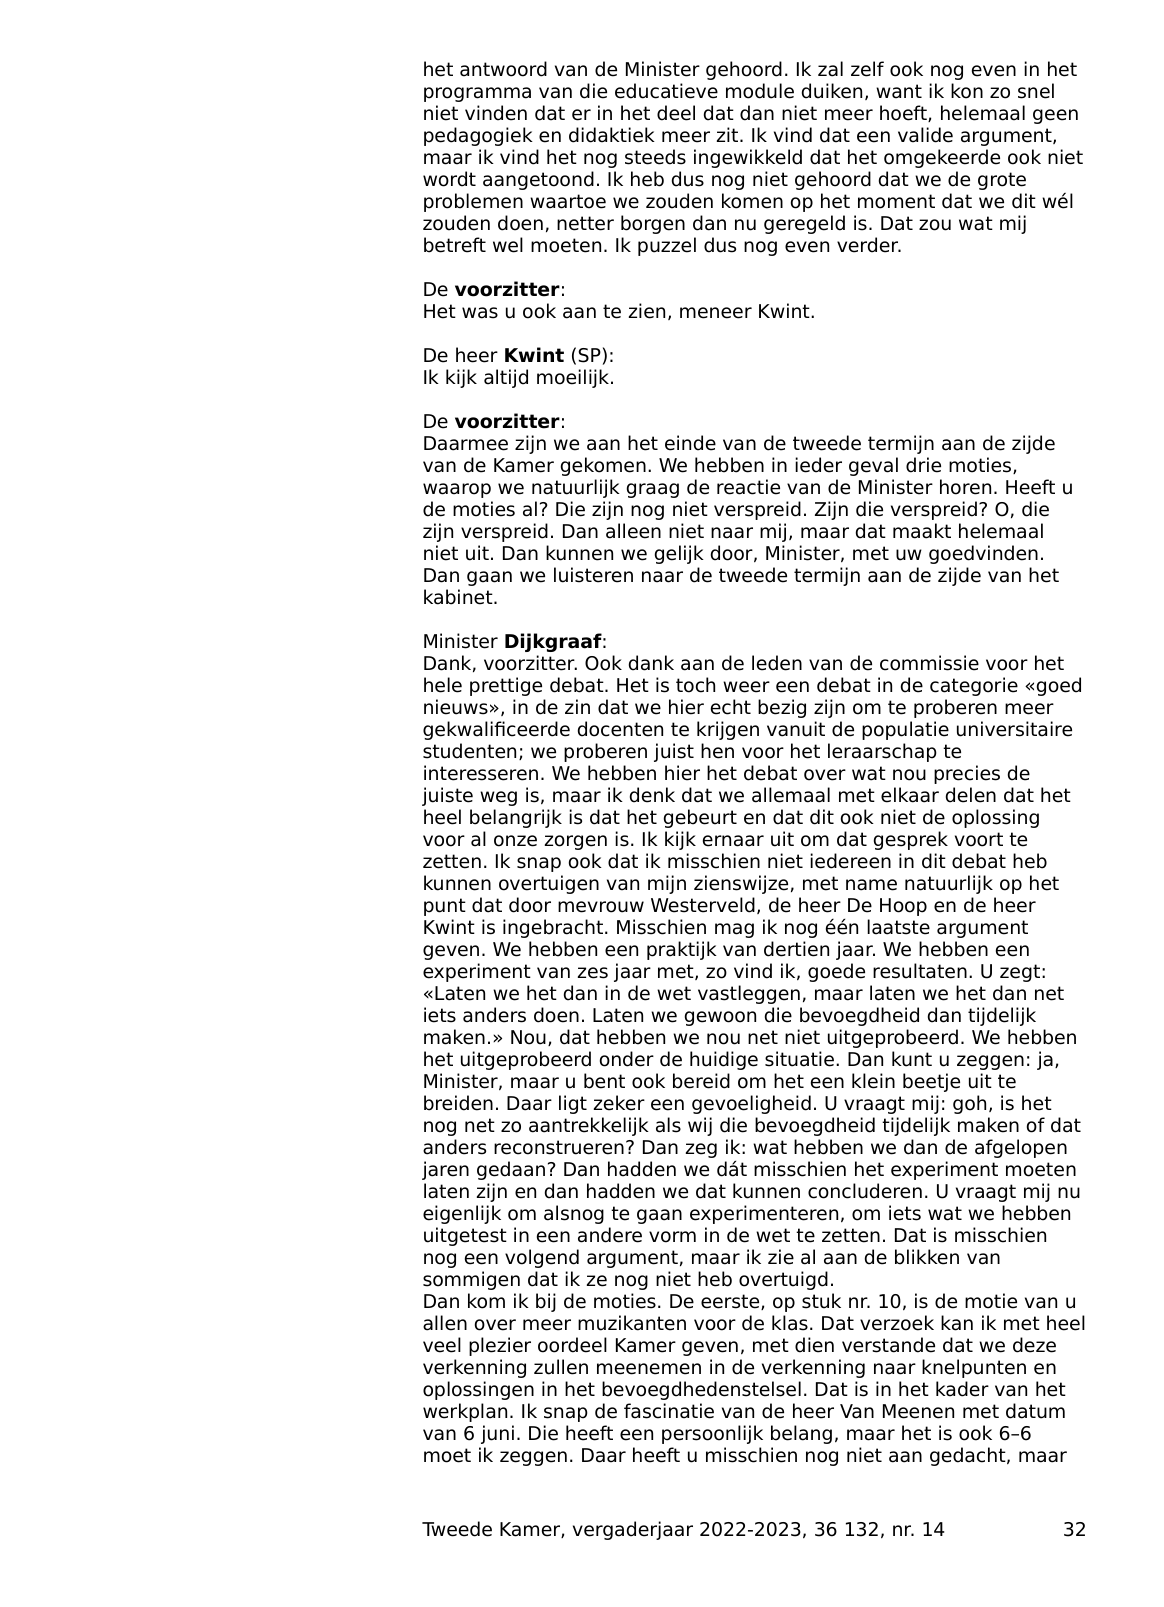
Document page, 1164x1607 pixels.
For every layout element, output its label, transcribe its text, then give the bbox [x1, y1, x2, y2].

text De voorzitter: [422, 279, 1087, 301]
text Dan kom ik bij de moties. De eerste, op stuk nr. 10, is de motie van u allen over meer muzikanten voor de klas. Dat verzoek kan ik met heel veel plezier oordeel Kamer geven, met dien verstande dat we deze verkenning zullen meenemen in de verkenning naar knelpunten en oplossingen in het bevoegdhedenstelsel. Dat is in het kader van het werkplan. Ik snap de fascinatie van de heer Van Meenen met datum van 6 juni. Die heeft een persoonlijk belang, maar het is ook 6–6 moet ik zeggen. Daar heeft u misschien nog niet aan gedacht, maar [422, 1291, 1087, 1467]
text De heer Kwint (SP): [422, 345, 1087, 367]
text Ik kijk altijd moeilijk. [422, 367, 1087, 389]
text Het was u ook aan te zien, meneer Kwint. [422, 301, 1087, 323]
text De voorzitter: [422, 411, 1087, 433]
text het antwoord van de Minister gehoord. Ik zal zelf ook nog even in het programma van die educatieve module duiken, want ik kon zo snel niet vinden dat er in het deel dat dan niet meer hoeft, helemaal geen pedagogiek en didaktiek meer zit. Ik vind dat een valide argument, maar ik vind het nog steeds ingewikkeld dat het omgekeerde ook niet wordt aangetoond. Ik heb dus nog niet gehoord dat we de grote problemen waartoe we zouden komen op het moment dat we dit wél zouden doen, netter borgen dan nu geregeld is. Dat zou wat mij betreft wel moeten. Ik puzzel dus nog even verder. [422, 59, 1087, 257]
text Dank, voorzitter. Ook dank aan de leden van de commissie voor het hele prettige debat. Het is toch weer een debat in de categorie «goed nieuws», in de zin dat we hier echt bezig zijn om te proberen meer gekwalificeerde docenten te krijgen vanuit de populatie universitaire studenten; we proberen juist hen voor het leraarschap te interesseren. We hebben hier het debat over wat nou precies de juiste weg is, maar ik denk dat we allemaal met elkaar delen dat het heel belangrijk is dat het gebeurt en dat dit ook niet de oplossing voor al onze zorgen is. Ik kijk ernaar uit om dat gesprek voort te zetten. Ik snap ook dat ik misschien niet iedereen in dit debat heb kunnen overtuigen van mijn zienswijze, met name natuurlijk op het punt dat door mevrouw Westerveld, de heer De Hoop en de heer Kwint is ingebracht. Misschien mag ik nog één laatste argument geven. We hebben een praktijk van dertien jaar. We hebben een experiment van zes jaar met, zo vind ik, goede resultaten. U zegt: «Laten we het dan in de wet vastleggen, maar laten we het dan net iets anders doen. Laten we gewoon die bevoegdheid dan tijdelijk maken.» Nou, dat hebben we nou net niet uitgeprobeerd. We hebben het uitgeprobeerd onder de huidige situatie. Dan kunt u zeggen: ja, Minister, maar u bent ook bereid om het een klein beetje uit te breiden. Daar ligt zeker een gevoeligheid. U vraagt mij: goh, is het nog net zo aantrekkelijk als wij die bevoegdheid tijdelijk maken of dat anders reconstrueren? Dan zeg ik: wat hebben we dan de afgelopen jaren gedaan? Dan hadden we dát misschien het experiment moeten laten zijn en dan hadden we dat kunnen concluderen. U vraagt mij nu eigenlijk om alsnog te gaan experimenteren, om iets wat we hebben uitgetest in een andere vorm in de wet te zetten. Dat is misschien nog een volgend argument, maar ik zie al aan de blikken van sommigen dat ik ze nog niet heb overtuigd. [422, 653, 1087, 1291]
text Minister Dijkgraaf: [422, 631, 1087, 653]
text Daarmee zijn we aan het einde van de tweede termijn aan de zijde van de Kamer gekomen. We hebben in ieder geval drie moties, waarop we natuurlijk graag de reactie van de Minister horen. Heeft u de moties al? Die zijn nog niet verspreid. Zijn die verspreid? O, die zijn verspreid. Dan alleen niet naar mij, maar dat maakt helemaal niet uit. Dan kunnen we gelijk door, Minister, met uw goedvinden. Dan gaan we luisteren naar de tweede termijn aan de zijde van het kabinet. [422, 433, 1087, 609]
